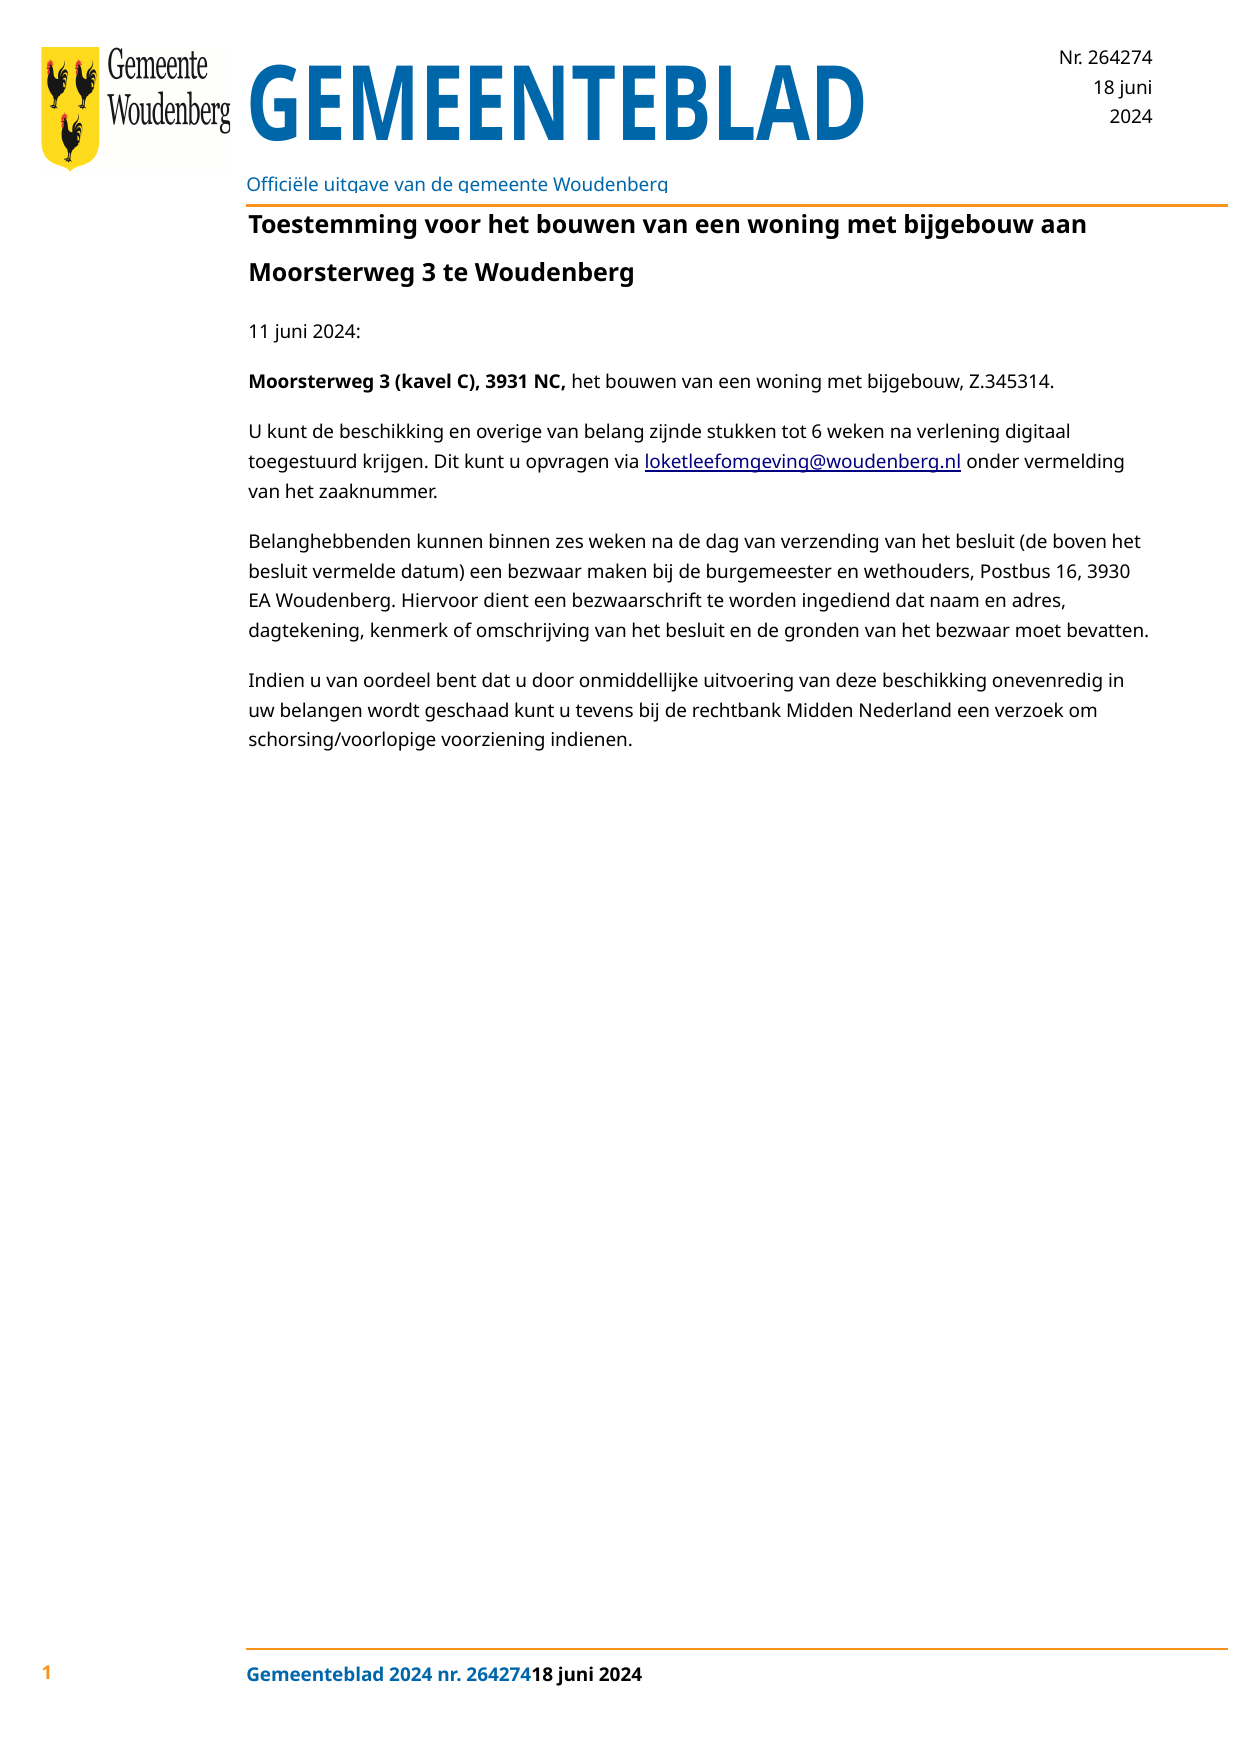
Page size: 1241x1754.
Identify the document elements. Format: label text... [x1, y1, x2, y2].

text U kunt de beschikking en overige van belang zijnde stukken tot 6 weken na verlening digitaal toegestuurd krijgen. Dit kunt u opvragen via loketleefomgeving@woudenberg.nl onder vermelding van het zaaknummer. [248, 419, 1152, 504]
text Indien u van oordeel bent dat u door onmiddellijke uitvoering van deze beschikking onevenredig in uw belangen wordt geschaad kunt u tevens bij de rechtbank Midden Nederland een verzoek om schorsing/voorlopige voorziening indienen. [248, 667, 1152, 752]
text Toestemming voor het bouwen van een woning met bijgebouw aan Moorsterweg 3 te Woudenberg [248, 207, 1152, 288]
text 11 juni 2024: [248, 318, 1152, 344]
picture [41, 47, 231, 172]
text Belanghebbenden kunnen binnen zes weken na de dag van verzending van het besluit (de boven het besluit vermelde datum) een bezwaar maken bij de burgemeester en wethouders, Postbus 16, 3930 EA Woudenberg. Hiervoor dient een bezwaarschrift te worden ingediend dat naam en adres, dagtekening, kenmerk of omschrijving van het besluit en de gronden van het bezwaar moet bevatten. [248, 528, 1152, 643]
text Moorsterweg 3 (kavel C), 3931 NC, het bouwen van een woning met bijgebouw, Z.345314. [248, 368, 1152, 394]
